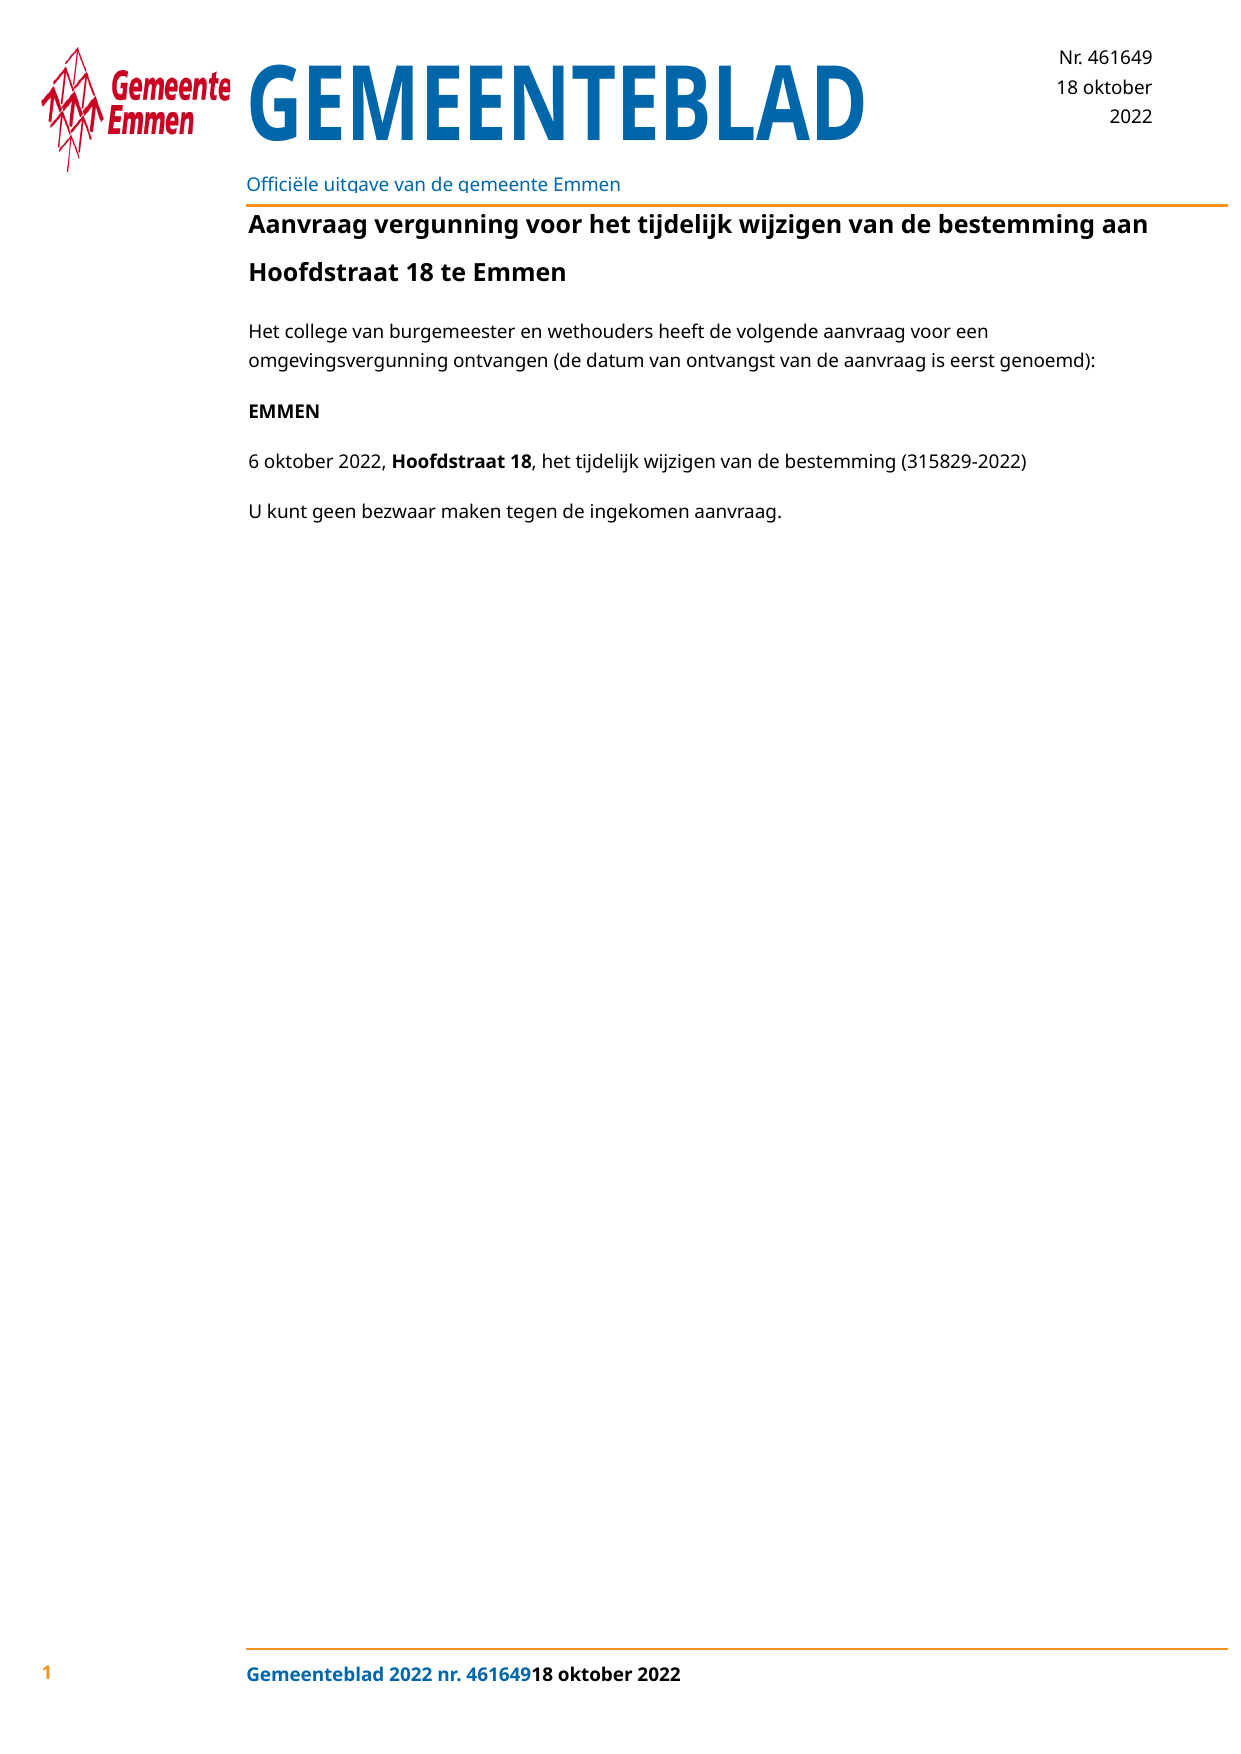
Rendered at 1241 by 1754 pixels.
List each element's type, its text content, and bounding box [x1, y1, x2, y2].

text Aanvraag vergunning voor het tijdelijk wijzigen van de bestemming aan Hoofdstraat 18 te Emmen [248, 207, 1152, 288]
picture [41, 47, 231, 172]
text U kunt geen bezwaar maken tegen de ingekomen aanvraag. [248, 499, 1152, 524]
text EMMEN [248, 398, 1152, 424]
text Het college van burgemeester en wethouders heeft de volgende aanvraag voor een omgevingsvergunning ontvangen (de datum van ontvangst van de aanvraag is eerst genoemd): [248, 318, 1152, 373]
text 6 oktober 2022, Hoofdstraat 18, het tijdelijk wijzigen van de bestemming (315829-2022) [248, 448, 1152, 474]
